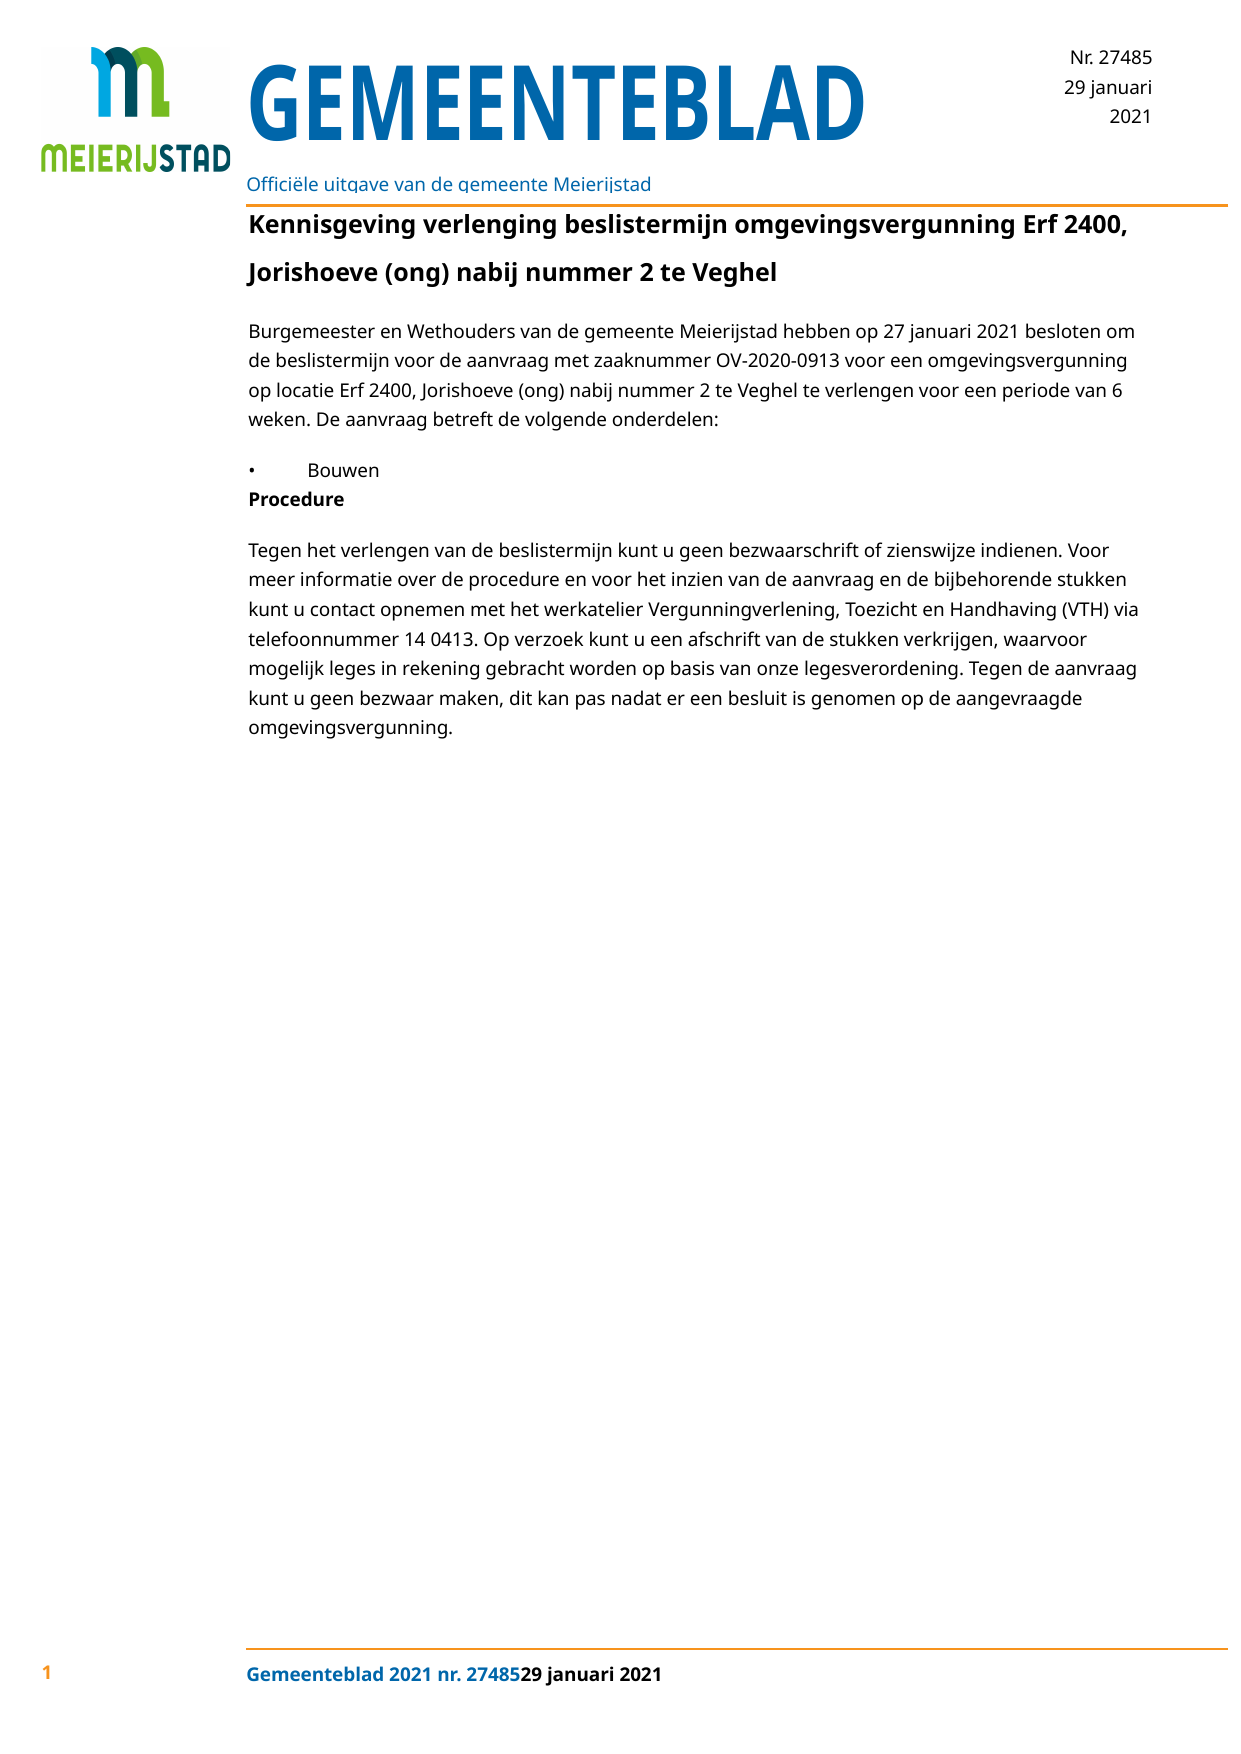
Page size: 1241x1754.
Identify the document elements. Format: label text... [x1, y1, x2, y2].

text Kennisgeving verlenging beslistermijn omgevingsvergunning Erf 2400, Jorishoeve (ong) nabij nummer 2 te Veghel [248, 207, 1152, 288]
list Bouwen [248, 457, 1152, 483]
text Procedure [248, 487, 1152, 512]
picture [41, 47, 231, 172]
text Burgemeester en Wethouders van de gemeente Meierijstad hebben op 27 januari 2021 besloten om de beslistermijn voor de aanvraag met zaaknummer OV-2020-0913 voor een omgevingsvergunning op locatie Erf 2400, Jorishoeve (ong) nabij nummer 2 te Veghel te verlengen voor een periode van 6 weken. De aanvraag betreft de volgende onderdelen: [248, 318, 1152, 432]
text Tegen het verlengen van de beslistermijn kunt u geen bezwaarschrift of zienswijze indienen. Voor meer informatie over de procedure en voor het inzien van de aanvraag en de bijbehorende stukken kunt u contact opnemen met het werkatelier Vergunningverlening, Toezicht en Handhaving (VTH) via telefoonnummer 14 0413. Op verzoek kunt u een afschrift van de stukken verkrijgen, waarvoor mogelijk leges in rekening gebracht worden op basis van onze legesverordening. Tegen de aanvraag kunt u geen bezwaar maken, dit kan pas nadat er een besluit is genomen op de aangevraagde omgevingsvergunning. [248, 537, 1152, 740]
